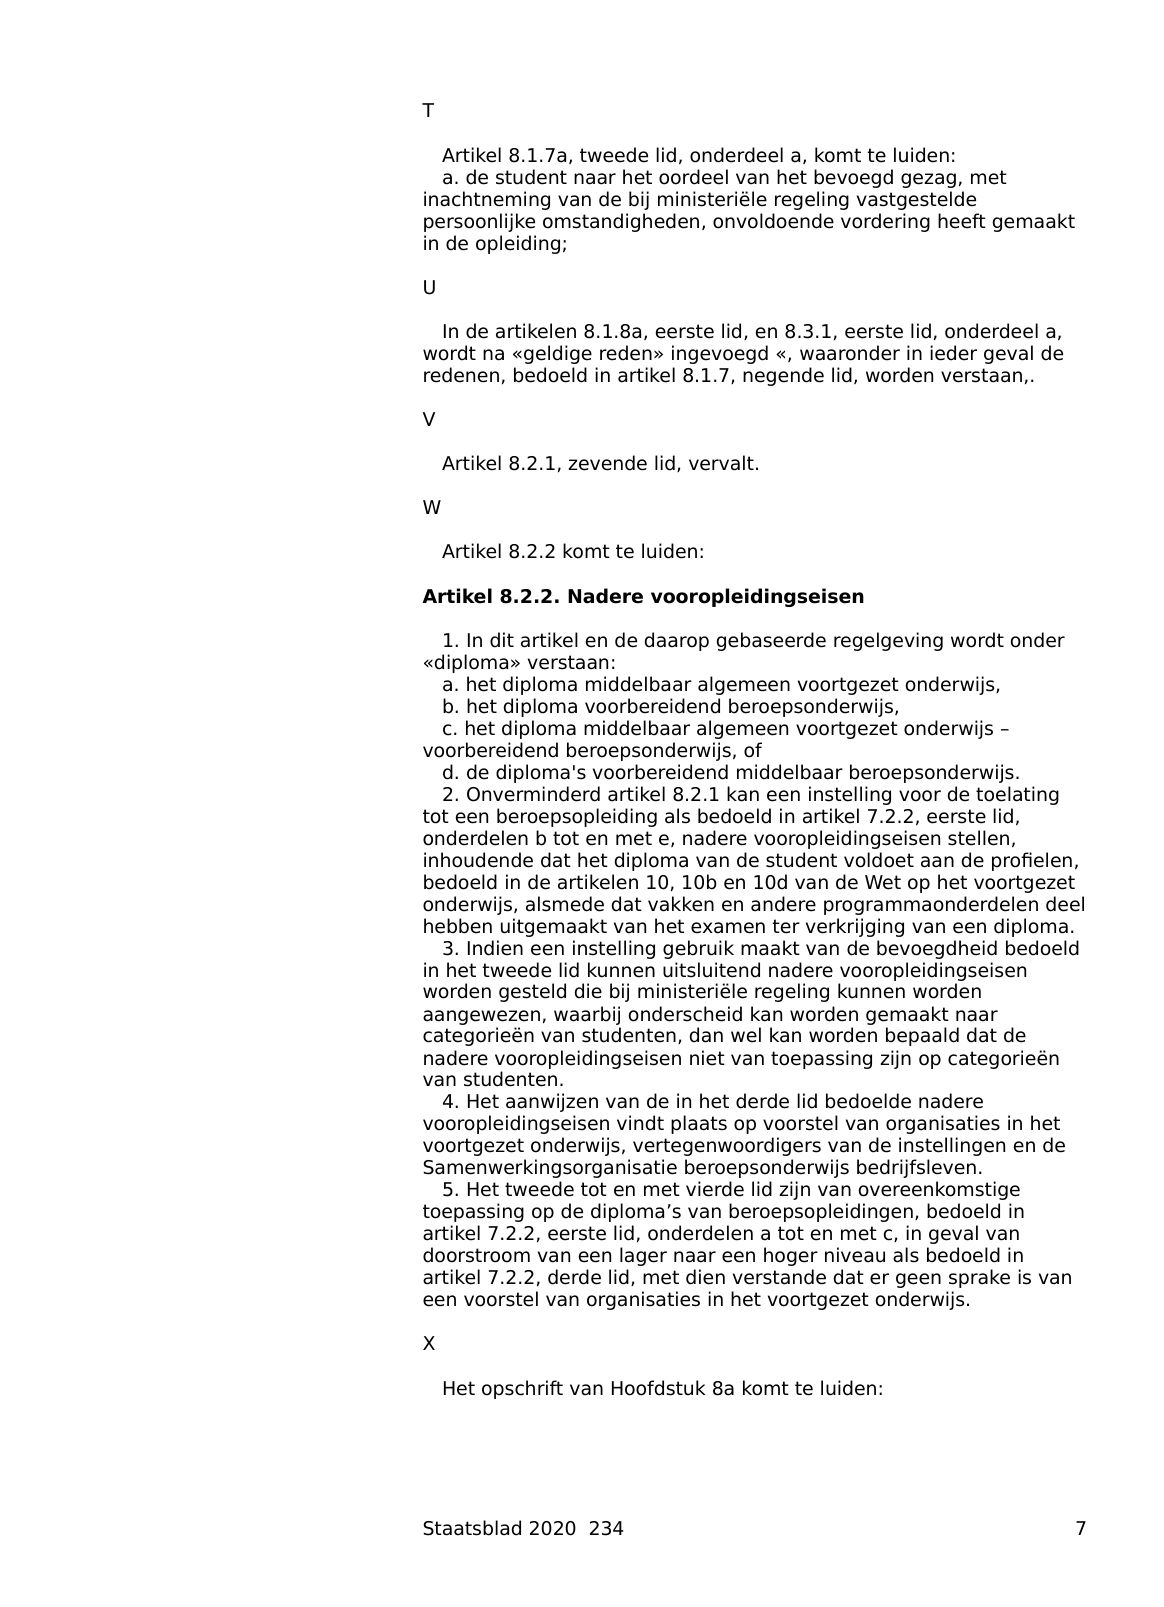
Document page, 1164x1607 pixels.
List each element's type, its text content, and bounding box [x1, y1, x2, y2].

text 1. In dit artikel en de daarop gebaseerde regelgeving wordt onder «diploma» verstaan: [422, 630, 1087, 674]
text V [422, 409, 1087, 431]
text 2. Onverminderd artikel 8.2.1 kan een instelling voor de toelating tot een beroepsopleiding als bedoeld in artikel 7.2.2, eerste lid, onderdelen b tot en met e, nadere vooropleidingseisen stellen, inhoudende dat het diploma van de student voldoet aan de profielen, bedoeld in de artikelen 10, 10b en 10d van de Wet op het voortgezet onderwijs, alsmede dat vakken en andere programmaonderdelen deel hebben uitgemaakt van het examen ter verkrijging van een diploma. [422, 784, 1087, 937]
text Artikel 8.2.1, zevende lid, vervalt. [422, 453, 1087, 475]
text In de artikelen 8.1.8a, eerste lid, en 8.3.1, eerste lid, onderdeel a, wordt na «geldige reden» ingevoegd «, waaronder in ieder geval de redenen, bedoeld in artikel 8.1.7, negende lid, worden verstaan,. [422, 321, 1087, 387]
text T [422, 100, 1087, 122]
text a. de student naar het oordeel van het bevoegd gezag, met inachtneming van de bij ministeriële regeling vastgestelde persoonlijke omstandigheden, onvoldoende vordering heeft gemaakt in de opleiding; [422, 167, 1087, 254]
text d. de diploma's voorbereidend middelbaar beroepsonderwijs. [422, 762, 1087, 784]
text U [422, 277, 1087, 299]
text b. het diploma voorbereidend beroepsonderwijs, [422, 696, 1087, 718]
text Artikel 8.2.2 komt te luiden: [422, 541, 1087, 563]
subtitle Artikel 8.2.2. Nadere vooropleidingseisen [422, 586, 1087, 608]
text 4. Het aanwijzen van de in het derde lid bedoelde nadere vooropleidingseisen vindt plaats op voorstel van organisaties in het voortgezet onderwijs, vertegenwoordigers van de instellingen en de Samenwerkingsorganisatie beroepsonderwijs bedrijfsleven. [422, 1091, 1087, 1179]
text a. het diploma middelbaar algemeen voortgezet onderwijs, [422, 674, 1087, 696]
text 5. Het tweede tot en met vierde lid zijn van overeenkomstige toepassing op de diploma’s van beroepsopleidingen, bedoeld in artikel 7.2.2, eerste lid, onderdelen a tot en met c, in geval van doorstroom van een lager naar een hoger niveau als bedoeld in artikel 7.2.2, derde lid, met dien verstande dat er geen sprake is van een voorstel van organisaties in het voortgezet onderwijs. [422, 1179, 1087, 1311]
text 3. Indien een instelling gebruik maakt van de bevoegdheid bedoeld in het tweede lid kunnen uitsluitend nadere vooropleidingseisen worden gesteld die bij ministeriële regeling kunnen worden aangewezen, waarbij onderscheid kan worden gemaakt naar categorieën van studenten, dan wel kan worden bepaald dat de nadere vooropleidingseisen niet van toepassing zijn op categorieën van studenten. [422, 937, 1087, 1091]
text W [422, 497, 1087, 519]
text X [422, 1333, 1087, 1355]
text Artikel 8.1.7a, tweede lid, onderdeel a, komt te luiden: [422, 144, 1087, 167]
text Het opschrift van Hoofdstuk 8a komt te luiden: [422, 1377, 1087, 1399]
text c. het diploma middelbaar algemeen voortgezet onderwijs – voorbereidend beroepsonderwijs, of [422, 718, 1087, 762]
